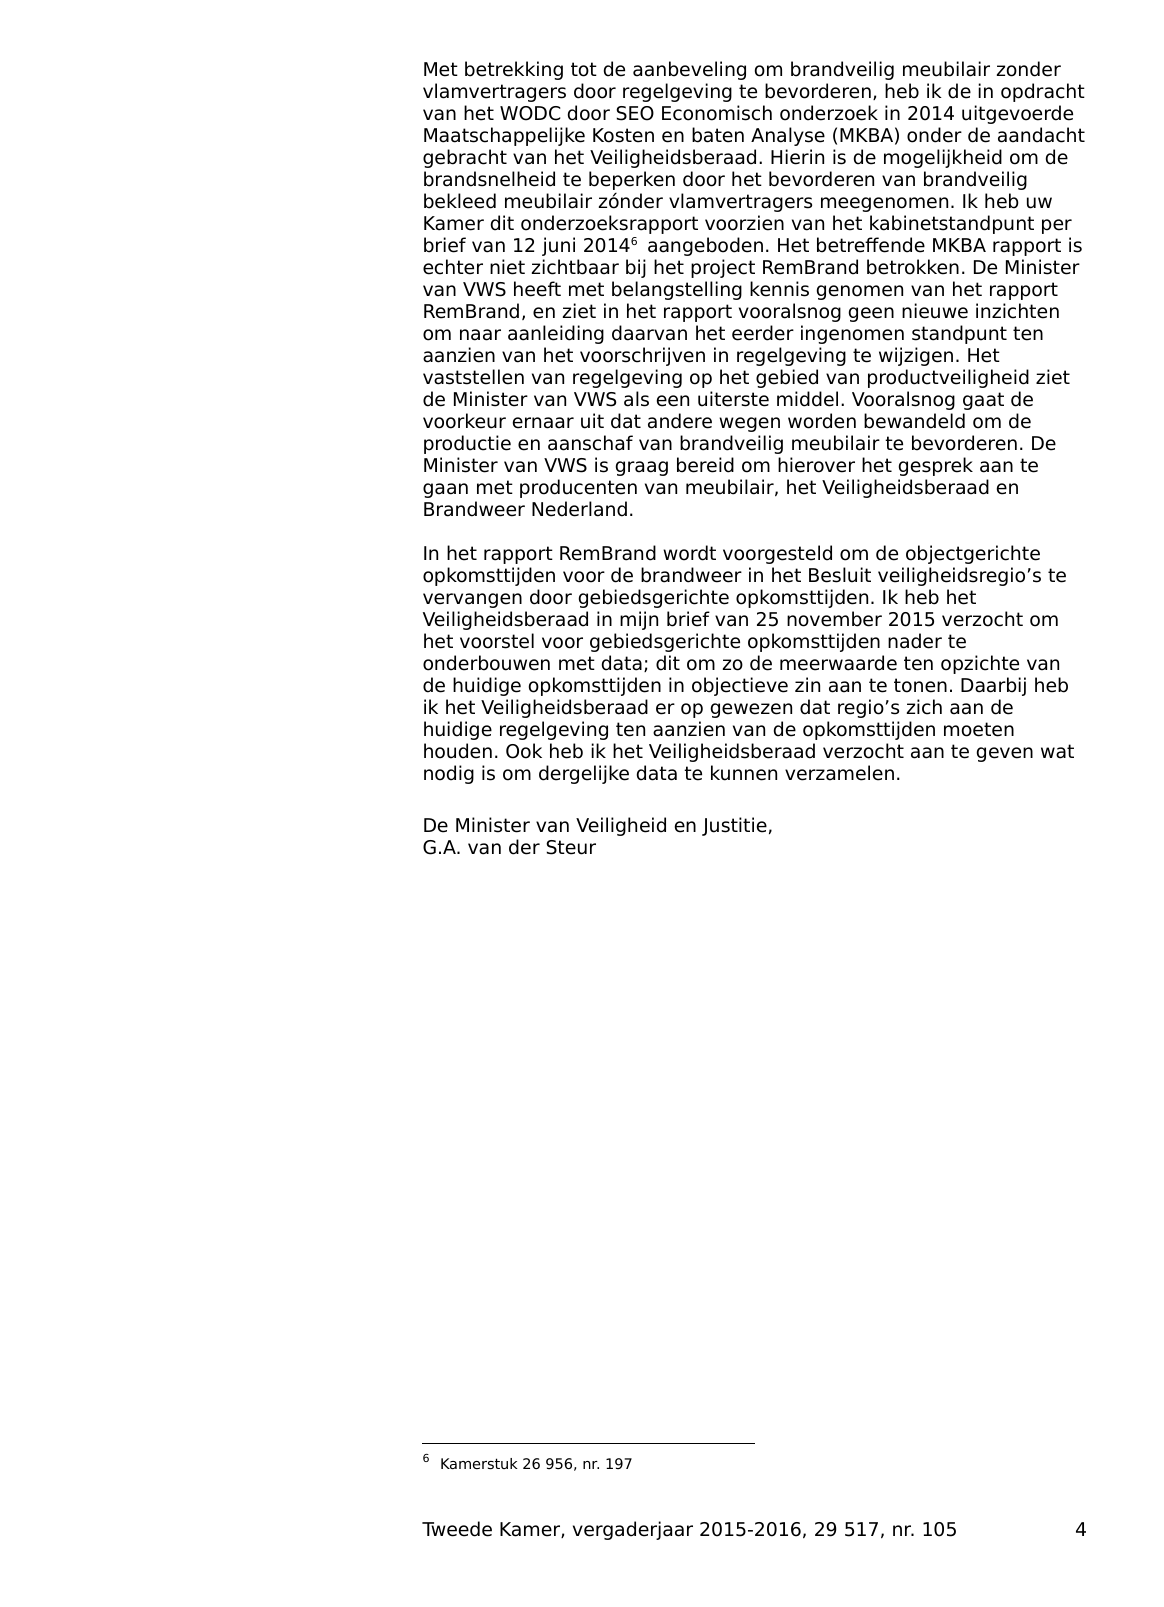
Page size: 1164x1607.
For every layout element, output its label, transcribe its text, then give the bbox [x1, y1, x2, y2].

text In het rapport RemBrand wordt voorgesteld om de objectgerichte opkomsttijden voor de brandweer in het Besluit veiligheidsregio’s te vervangen door gebiedsgerichte opkomsttijden. Ik heb het Veiligheidsberaad in mijn brief van 25 november 2015 verzocht om het voorstel voor gebiedsgerichte opkomsttijden nader te onderbouwen met data; dit om zo de meerwaarde ten opzichte van de huidige opkomsttijden in objectieve zin aan te tonen. Daarbij heb ik het Veiligheidsberaad er op gewezen dat regio’s zich aan de huidige regelgeving ten aanzien van de opkomsttijden moeten houden. Ook heb ik het Veiligheidsberaad verzocht aan te geven wat nodig is om dergelijke data te kunnen verzamelen. [422, 543, 1087, 784]
text Kamerstuk 26 956, nr. 197 [422, 1452, 1087, 1474]
text Met betrekking tot de aanbeveling om brandveilig meubilair zonder vlamvertragers door regelgeving te bevorderen, heb ik de in opdracht van het WODC door SEO Economisch onderzoek in 2014 uitgevoerde Maatschappelijke Kosten en baten Analyse (MKBA) onder de aandacht gebracht van het Veiligheidsberaad. Hierin is de mogelijkheid om de brandsnelheid te beperken door het bevorderen van brandveilig bekleed meubilair zónder vlamvertragers meegenomen. Ik heb uw Kamer dit onderzoeksrapport voorzien van het kabinetstandpunt per brief van 12 juni 2014 aangeboden. Het betreffende MKBA rapport is echter niet zichtbaar bij het project RemBrand betrokken. De Minister van VWS heeft met belangstelling kennis genomen van het rapport RemBrand, en ziet in het rapport vooralsnog geen nieuwe inzichten om naar aanleiding daarvan het eerder ingenomen standpunt ten aanzien van het voorschrijven in regelgeving te wijzigen. Het vaststellen van regelgeving op het gebied van productveiligheid ziet de Minister van VWS als een uiterste middel. Vooralsnog gaat de voorkeur ernaar uit dat andere wegen worden bewandeld om de productie en aanschaf van brandveilig meubilair te bevorderen. De Minister van VWS is graag bereid om hierover het gesprek aan te gaan met producenten van meubilair, het Veiligheidsberaad en Brandweer Nederland. [422, 59, 1087, 521]
text De Minister van Veiligheid en Justitie, G.A. van der Steur [422, 814, 1087, 858]
